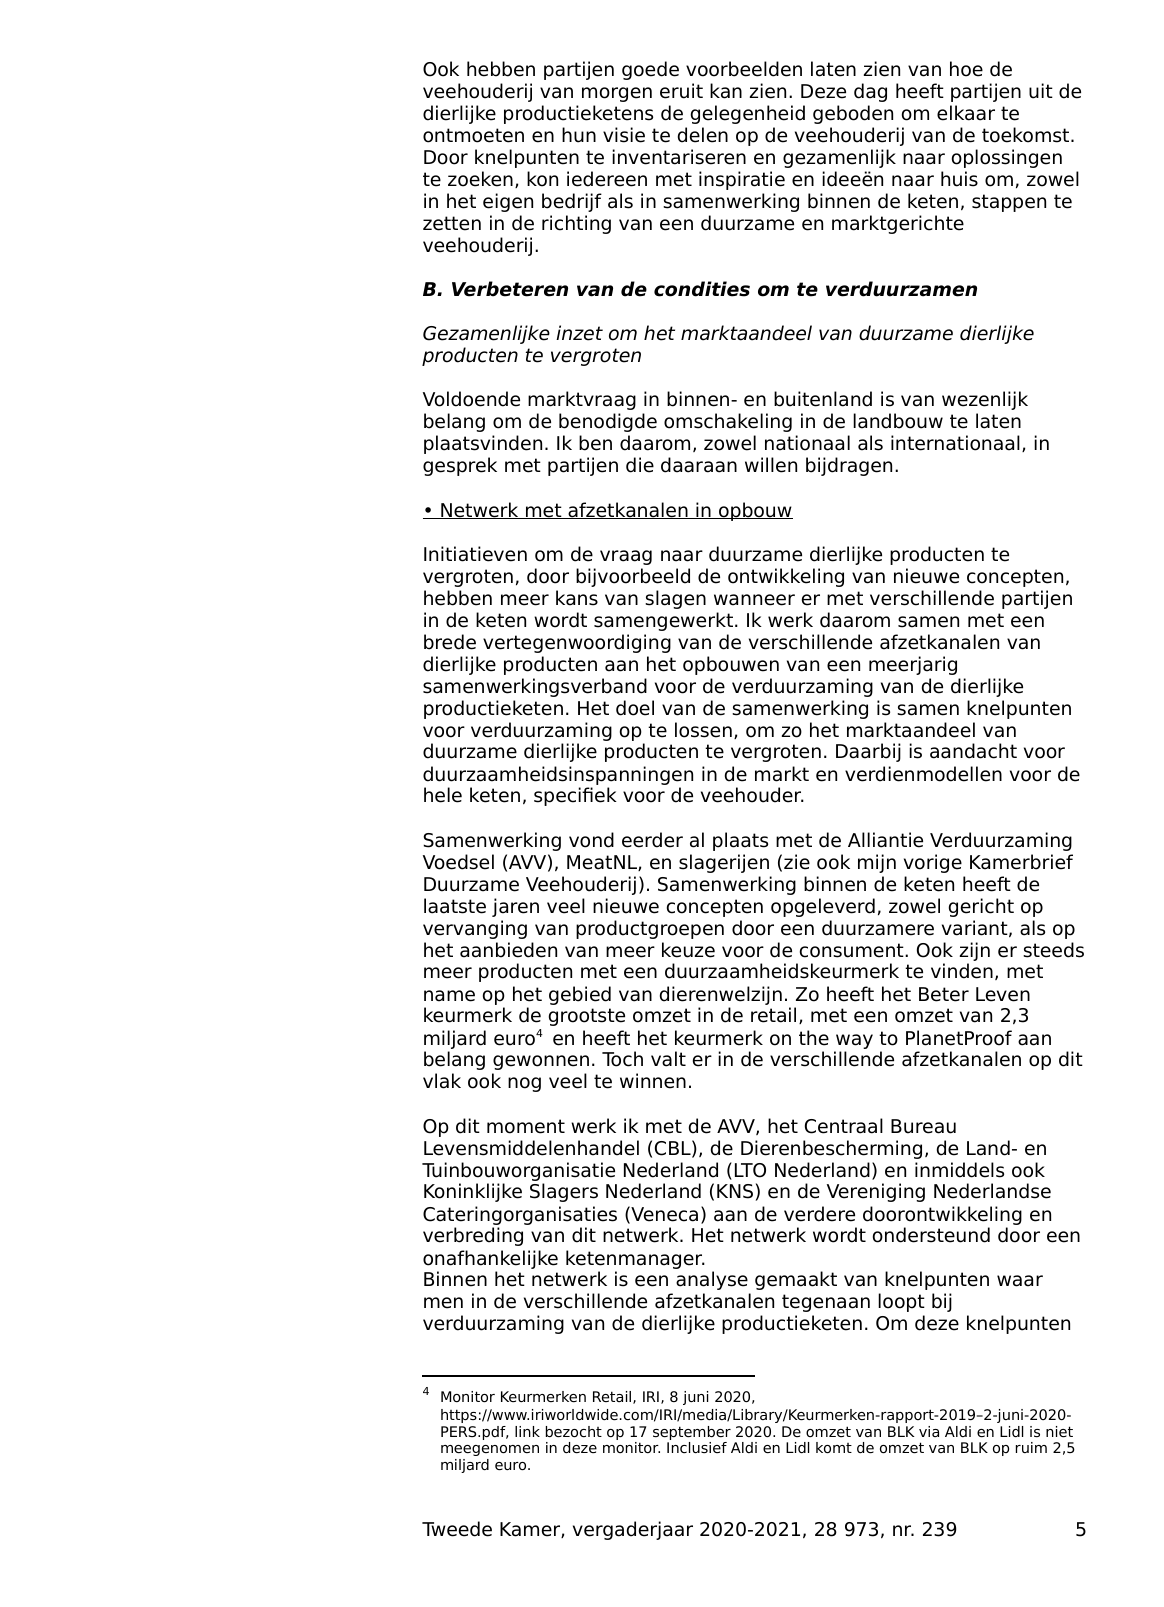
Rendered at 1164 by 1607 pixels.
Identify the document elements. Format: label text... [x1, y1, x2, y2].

text Voldoende marktvraag in binnen- en buitenland is van wezenlijk belang om de benodigde omschakeling in de landbouw te laten plaatsvinden. Ik ben daarom, zowel nationaal als internationaal, in gesprek met partijen die daaraan willen bijdragen. [422, 389, 1087, 477]
text Ook hebben partijen goede voorbeelden laten zien van hoe de veehouderij van morgen eruit kan zien. Deze dag heeft partijen uit de dierlijke productieketens de gelegenheid geboden om elkaar te ontmoeten en hun visie te delen op de veehouderij van de toekomst. Door knelpunten te inventariseren en gezamenlijk naar oplossingen te zoeken, kon iedereen met inspiratie en ideeën naar huis om, zowel in het eigen bedrijf als in samenwerking binnen de keten, stappen te zetten in de richting van een duurzame en marktgerichte veehouderij. [422, 59, 1087, 257]
text Op dit moment werk ik met de AVV, het Centraal Bureau Levensmiddelenhandel (CBL), de Dierenbescherming, de Land- en Tuinbouworganisatie Nederland (LTO Nederland) en inmiddels ook Koninklijke Slagers Nederland (KNS) en de Vereniging Nederlandse Cateringorganisaties (Veneca) aan de verdere doorontwikkeling en verbreding van dit netwerk. Het netwerk wordt ondersteund door een onafhankelijke ketenmanager. [422, 1116, 1087, 1269]
text Monitor Keurmerken Retail, IRI, 8 juni 2020, https://www.iriworldwide.com/IRI/media/Library/Keurmerken-rapport-2019–2-juni-2020-PERS.pdf, link bezocht op 17 september 2020. De omzet van BLK via Aldi en Lidl is niet meegenomen in deze monitor. Inclusief Aldi en Lidl komt de omzet van BLK op ruim 2,5 miljard euro. [422, 1385, 1087, 1474]
text Samenwerking vond eerder al plaats met de Alliantie Verduurzaming Voedsel (AVV), MeatNL, en slagerijen (zie ook mijn vorige Kamerbrief Duurzame Veehouderij). Samenwerking binnen de keten heeft de laatste jaren veel nieuwe concepten opgeleverd, zowel gericht op vervanging van productgroepen door een duurzamere variant, als op het aanbieden van meer keuze voor de consument. Ook zijn er steeds meer producten met een duurzaamheidskeurmerk te vinden, met name op het gebied van dierenwelzijn. Zo heeft het Beter Leven keurmerk de grootste omzet in de retail, met een omzet van 2,3 miljard euro en heeft het keurmerk on the way to PlanetProof aan belang gewonnen. Toch valt er in de verschillende afzetkanalen op dit vlak ook nog veel te winnen. [422, 829, 1087, 1093]
subtitle • Netwerk met afzetkanalen in opbouw [422, 499, 1087, 521]
text Initiatieven om de vraag naar duurzame dierlijke producten te vergroten, door bijvoorbeeld de ontwikkeling van nieuwe concepten, hebben meer kans van slagen wanneer er met verschillende partijen in de keten wordt samengewerkt. Ik werk daarom samen met een brede vertegenwoordiging van de verschillende afzetkanalen van dierlijke producten aan het opbouwen van een meerjarig samenwerkingsverband voor de verduurzaming van de dierlijke productieketen. Het doel van de samenwerking is samen knelpunten voor verduurzaming op te lossen, om zo het marktaandeel van duurzame dierlijke producten te vergroten. Daarbij is aandacht voor duurzaamheidsinspanningen in de markt en verdienmodellen voor de hele keten, specifiek voor de veehouder. [422, 544, 1087, 807]
subtitle B. Verbeteren van de condities om te verduurzamen [422, 279, 1087, 301]
subtitle Gezamenlijke inzet om het marktaandeel van duurzame dierlijke producten te vergroten [422, 323, 1087, 367]
text Binnen het netwerk is een analyse gemaakt van knelpunten waar men in de verschillende afzetkanalen tegenaan loopt bij verduurzaming van de dierlijke productieketen. Om deze knelpunten [422, 1269, 1087, 1335]
